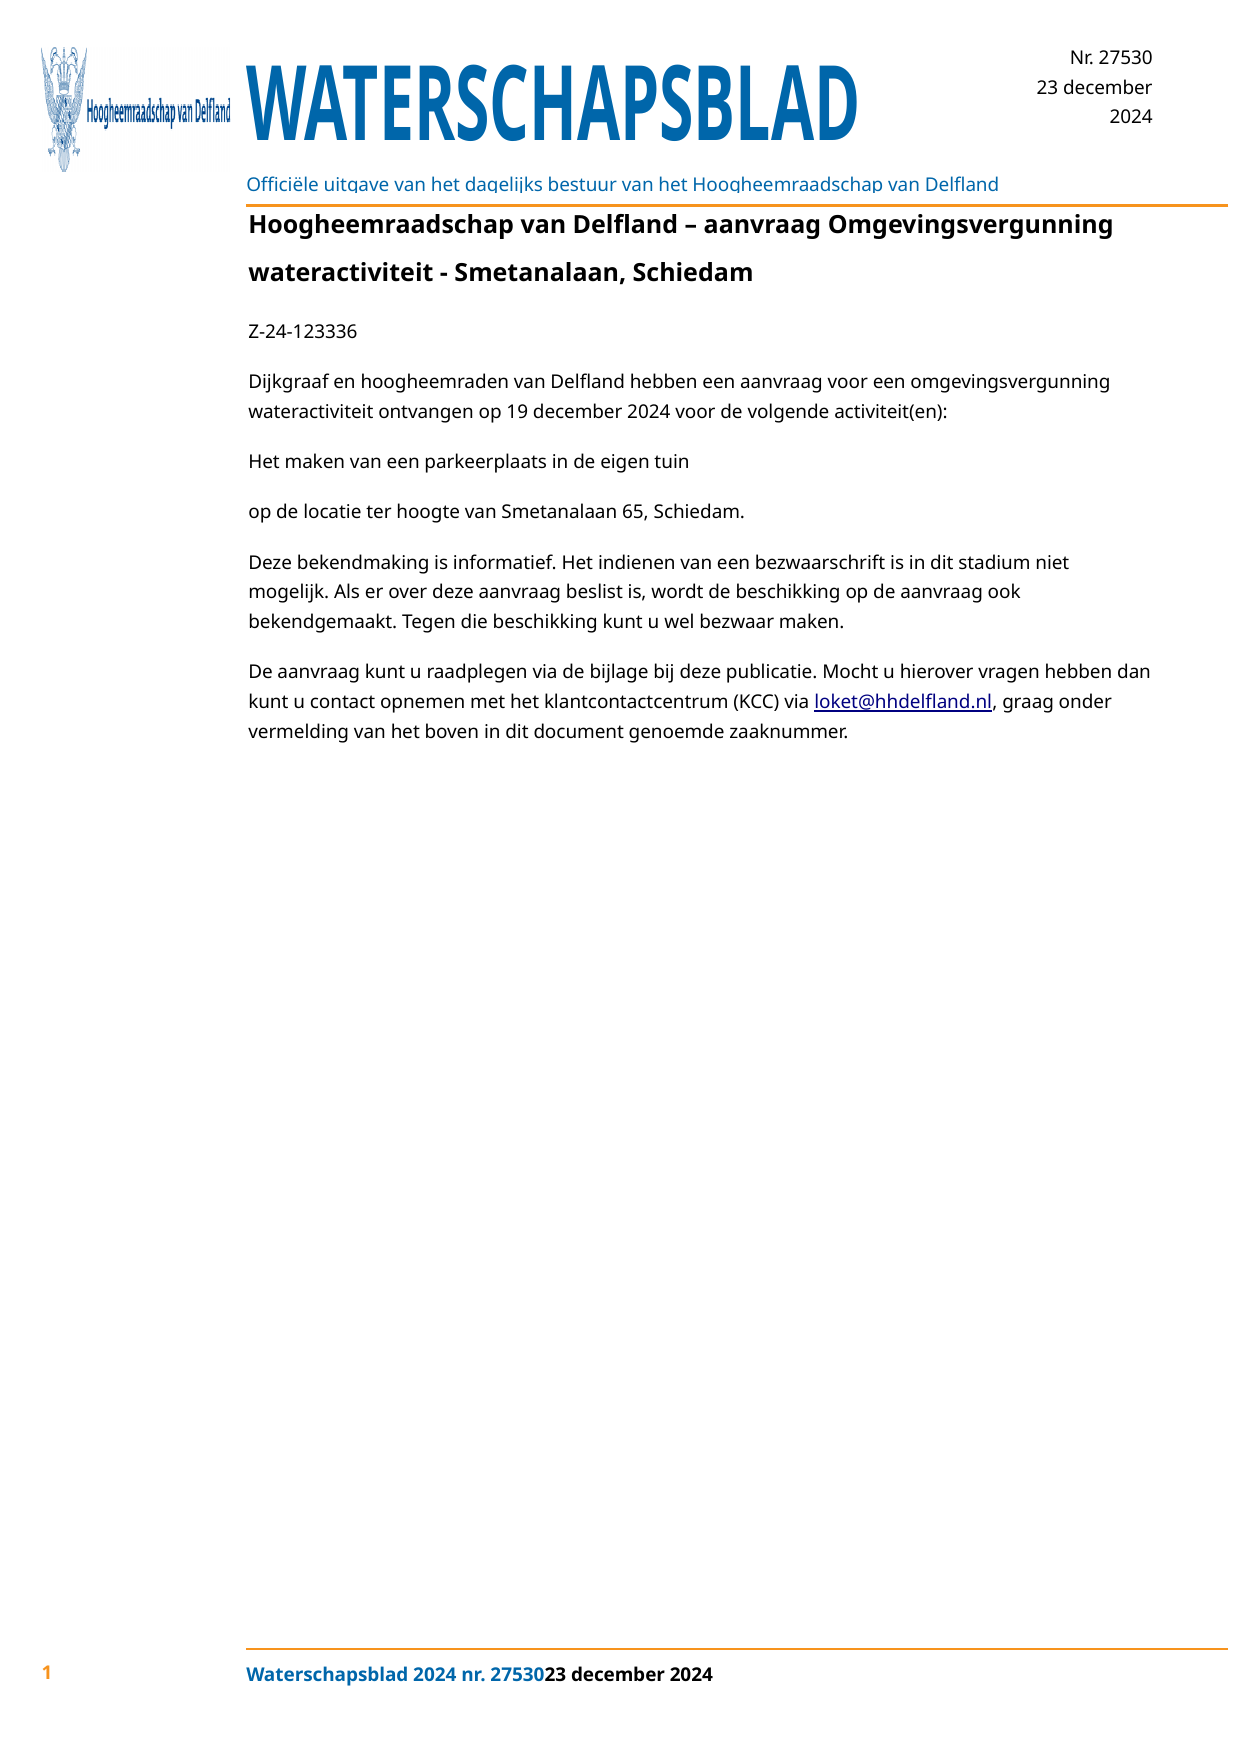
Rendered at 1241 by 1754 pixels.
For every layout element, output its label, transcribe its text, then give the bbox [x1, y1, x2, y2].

text op de locatie ter hoogte van Smetanalaan 65, Schiedam. [248, 499, 1152, 524]
text Z-24-123336 [248, 318, 1152, 344]
text Deze bekendmaking is informatief. Het indienen van een bezwaarschrift is in dit stadium niet mogelijk. Als er over deze aanvraag beslist is, wordt de beschikking op de aanvraag ook bekendgemaakt. Tegen die beschikking kunt u wel bezwaar maken. [248, 549, 1152, 634]
text De aanvraag kunt u raadplegen via de bijlage bij deze publicatie. Mocht u hierover vragen hebben dan kunt u contact opnemen met het klantcontactcentrum (KCC) via loket@hhdelfland.nl, graag onder vermelding van het boven in dit document genoemde zaaknummer. [248, 659, 1152, 744]
text Dijkgraaf en hoogheemraden van Delfland hebben een aanvraag voor een omgevingsvergunning wateractiviteit ontvangen op 19 december 2024 voor de volgende activiteit(en): [248, 368, 1152, 424]
text Hoogheemraadschap van Delfland – aanvraag Omgevingsvergunning wateractiviteit - Smetanalaan, Schiedam [248, 207, 1152, 288]
text Het maken van een parkeerplaats in de eigen tuin [248, 448, 1152, 474]
picture [41, 47, 231, 172]
